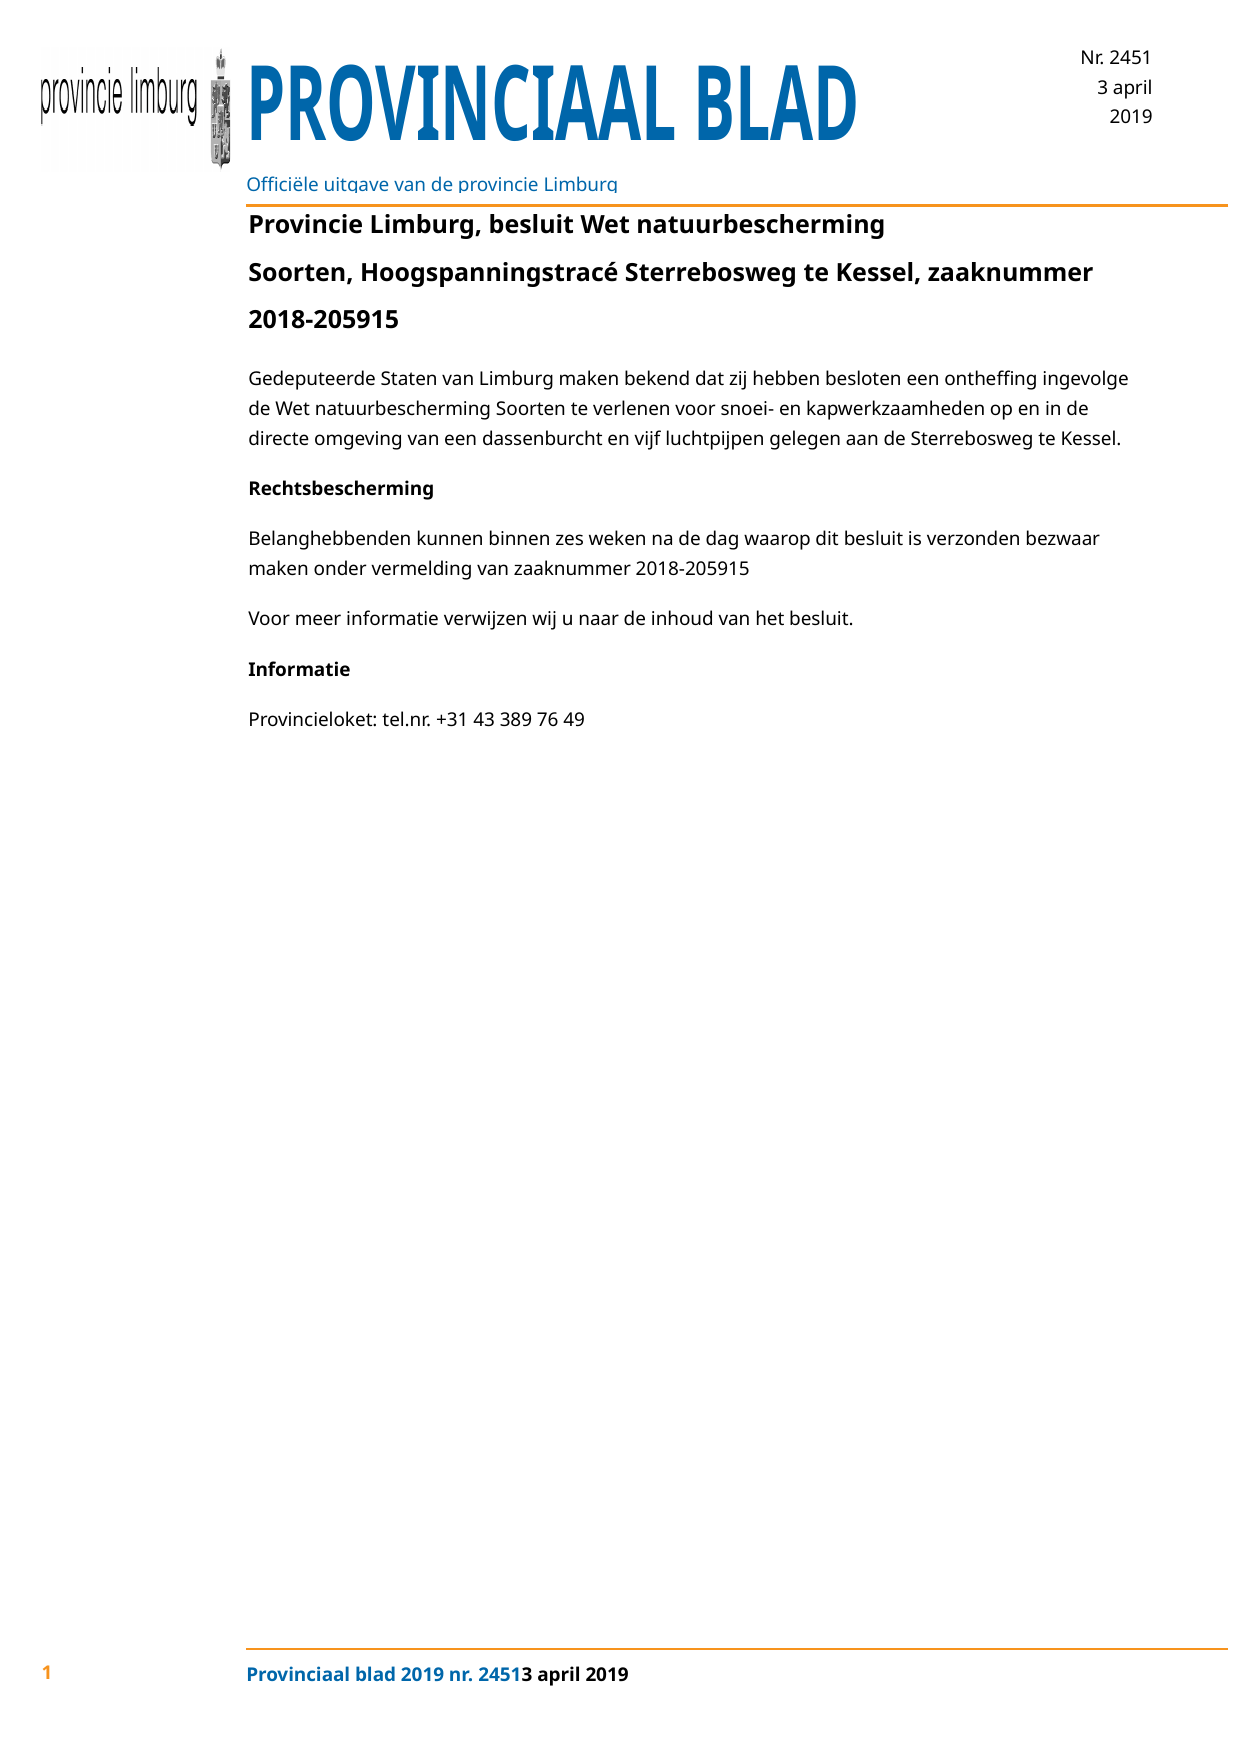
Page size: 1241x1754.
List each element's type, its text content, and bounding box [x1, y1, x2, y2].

picture [41, 47, 231, 172]
text Provincie Limburg, besluit Wet natuurbescherming Soorten, Hoogspanningstracé Sterrebosweg te Kessel, zaaknummer 2018-205915 [248, 207, 1152, 336]
text Belanghebbenden kunnen binnen zes weken na de dag waarop dit besluit is verzonden bezwaar maken onder vermelding van zaaknummer 2018-205915 [248, 526, 1152, 581]
text Informatie [248, 656, 1152, 682]
text Provincieloket: tel.nr. +31 43 389 76 49 [248, 706, 1152, 732]
text Gedeputeerde Staten van Limburg maken bekend dat zij hebben besloten een ontheffing ingevolge de Wet natuurbescherming Soorten te verlenen voor snoei- en kapwerkzaamheden op en in de directe omgeving van een dassenburcht en vijf luchtpijpen gelegen aan de Sterrebosweg te Kessel. [248, 366, 1152, 450]
text Voor meer informatie verwijzen wij u naar de inhoud van het besluit. [248, 606, 1152, 631]
text Rechtsbescherming [248, 475, 1152, 501]
